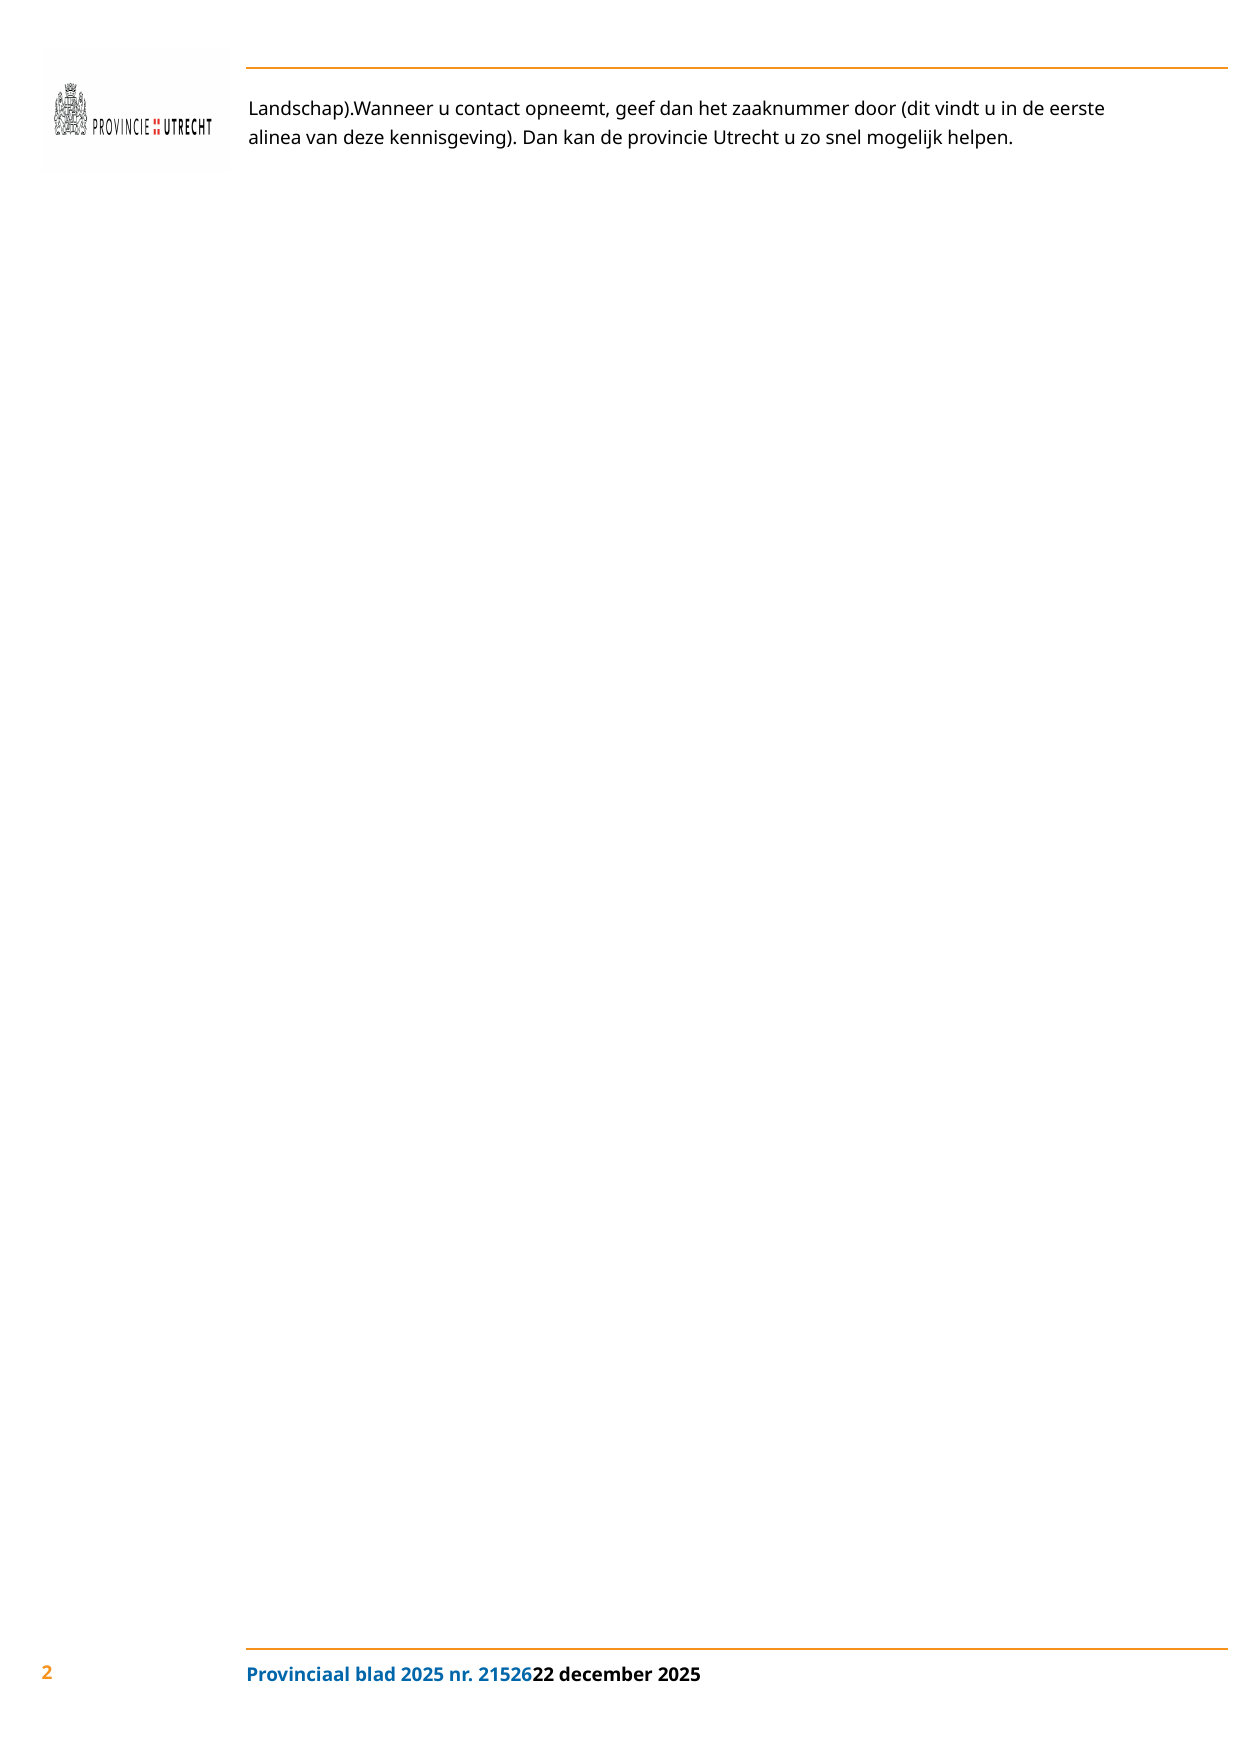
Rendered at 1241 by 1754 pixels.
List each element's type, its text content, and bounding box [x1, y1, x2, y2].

picture [41, 47, 231, 172]
text Landschap).Wanneer u contact opneemt, geef dan het zaaknummer door (dit vindt u in de eerste alinea van deze kennisgeving). Dan kan de provincie Utrecht u zo snel mogelijk helpen. [248, 95, 1152, 150]
